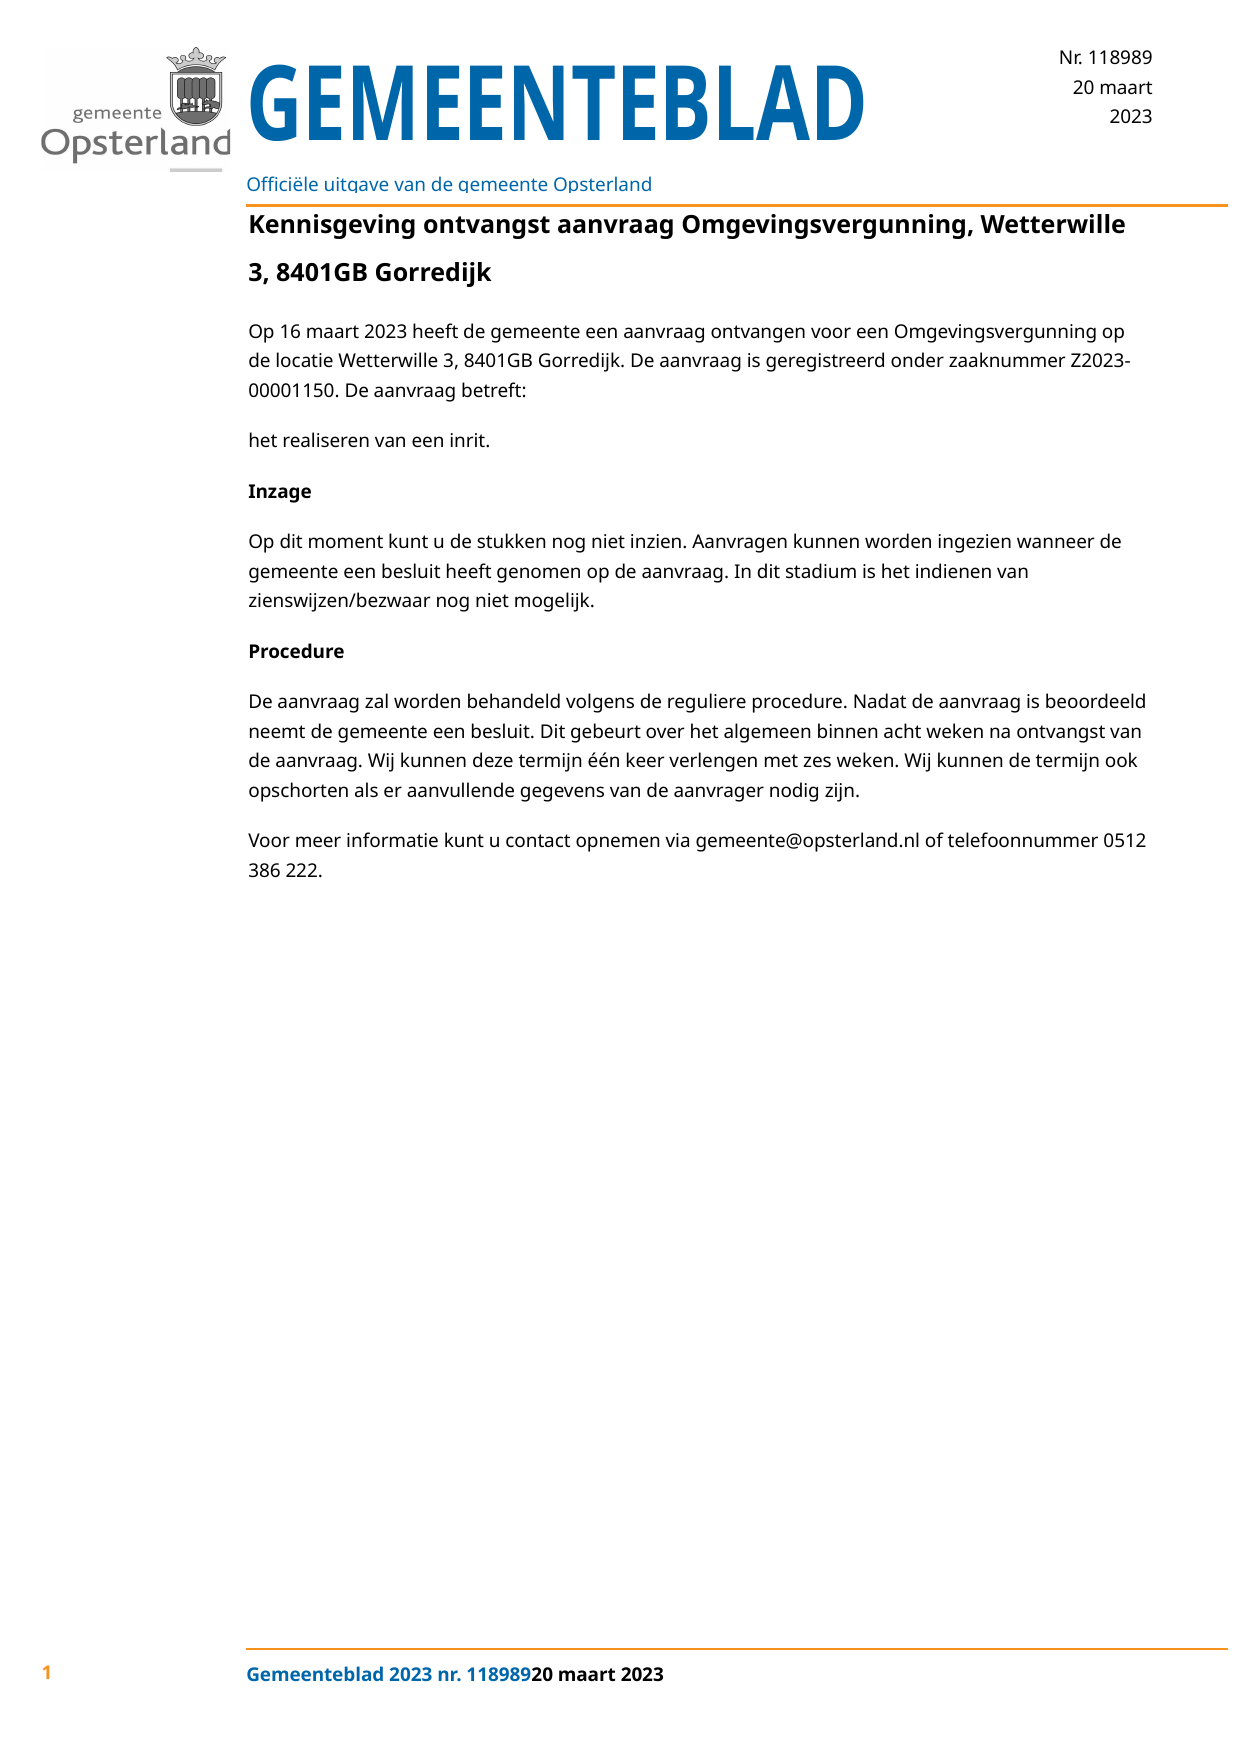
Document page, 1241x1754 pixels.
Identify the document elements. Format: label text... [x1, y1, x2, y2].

picture [41, 47, 231, 172]
text Op 16 maart 2023 heeft de gemeente een aanvraag ontvangen voor een Omgevingsvergunning op de locatie Wetterwille 3, 8401GB Gorredijk. De aanvraag is geregistreerd onder zaaknummer Z2023-00001150. De aanvraag betreft: [248, 318, 1152, 403]
text De aanvraag zal worden behandeld volgens de reguliere procedure. Nadat de aanvraag is beoordeeld neemt de gemeente een besluit. Dit gebeurt over het algemeen binnen acht weken na ontvangst van de aanvraag. Wij kunnen deze termijn één keer verlengen met zes weken. Wij kunnen de termijn ook opschorten als er aanvullende gegevens van de aanvrager nodig zijn. [248, 688, 1152, 803]
text Voor meer informatie kunt u contact opnemen via gemeente@opsterland.nl of telefoonnummer 0512 386 222. [248, 827, 1152, 883]
text Op dit moment kunt u de stukken nog niet inzien. Aanvragen kunnen worden ingezien wanneer de gemeente een besluit heeft genomen op de aanvraag. In dit stadium is het indienen van zienswijzen/bezwaar nog niet mogelijk. [248, 528, 1152, 613]
text Kennisgeving ontvangst aanvraag Omgevingsvergunning, Wetterwille 3, 8401GB Gorredijk [248, 207, 1152, 288]
text Procedure [248, 638, 1152, 664]
text Inzage [248, 478, 1152, 504]
text het realiseren van een inrit. [248, 427, 1152, 453]
